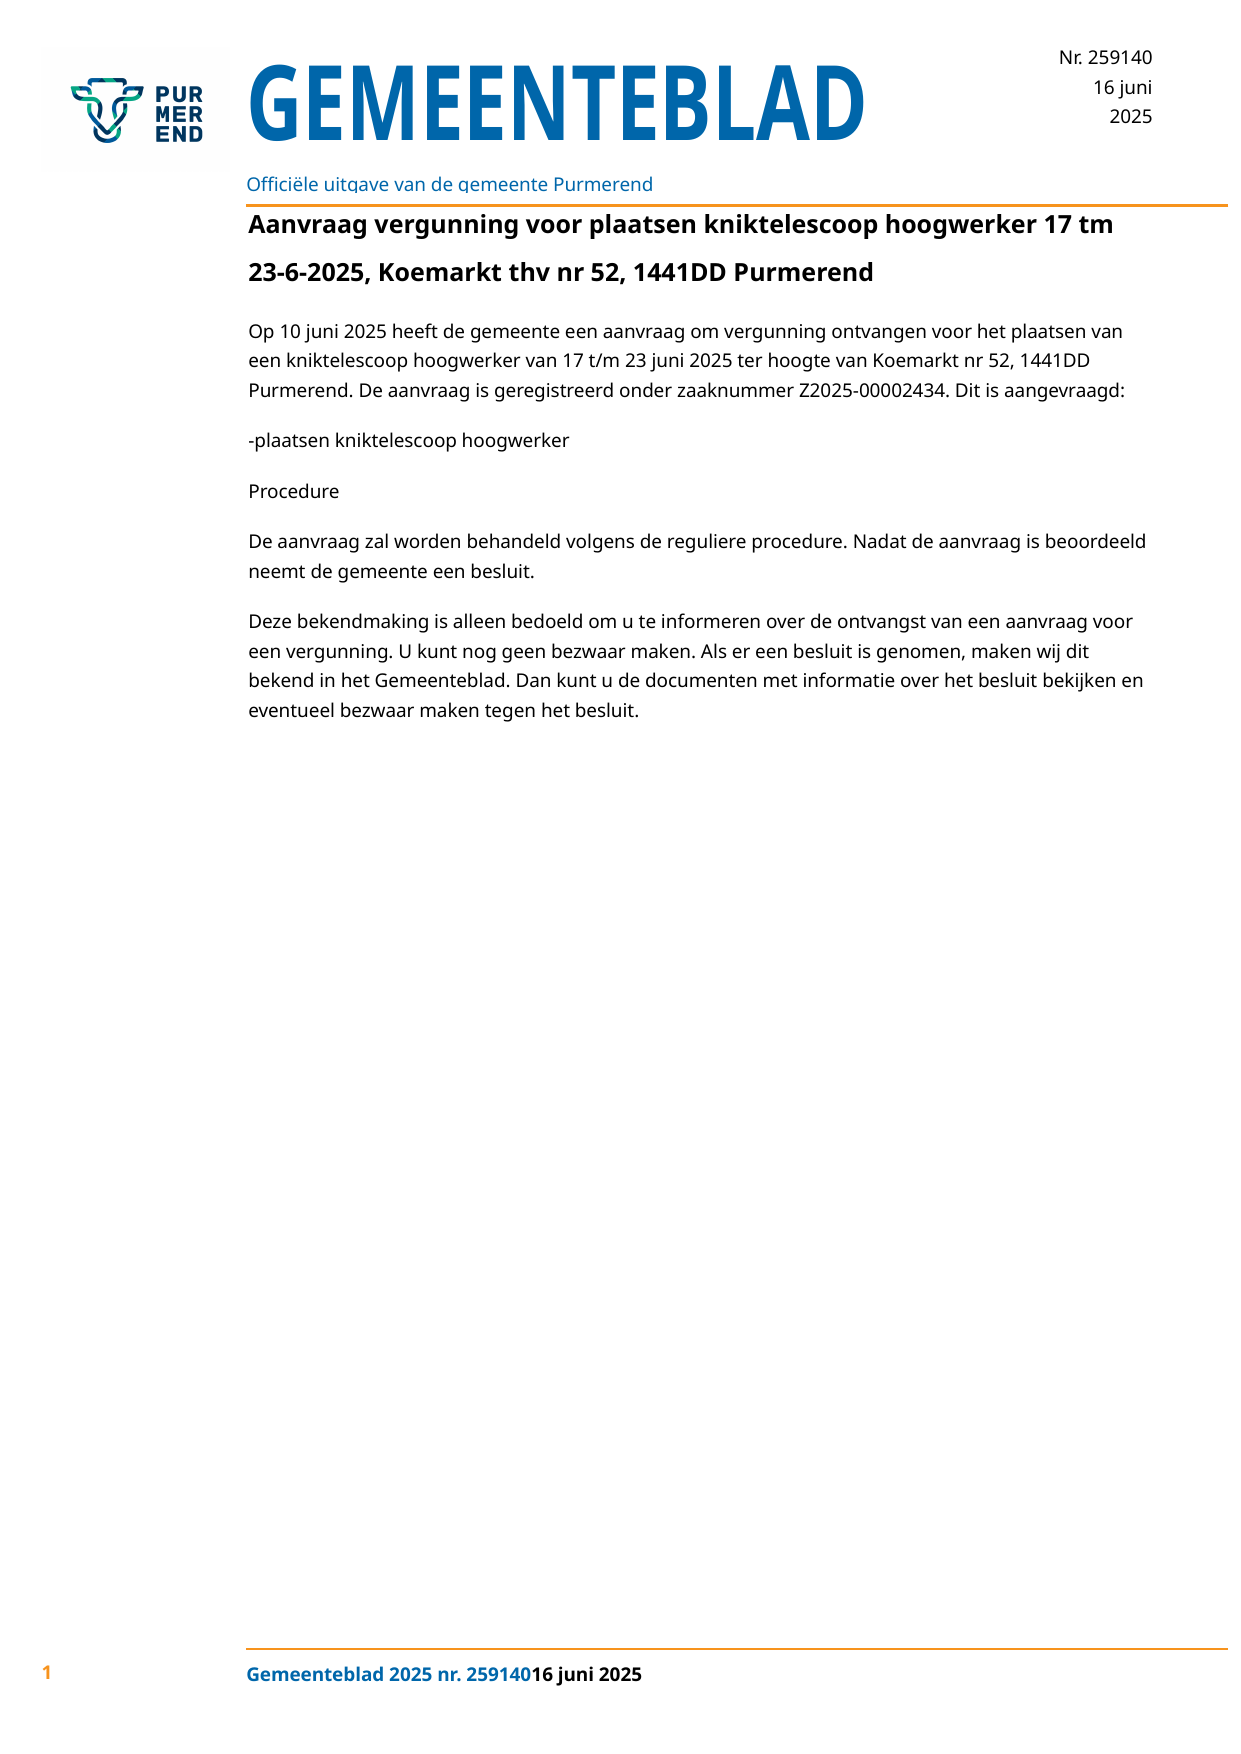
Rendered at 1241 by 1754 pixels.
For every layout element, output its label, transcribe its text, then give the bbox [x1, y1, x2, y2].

text De aanvraag zal worden behandeld volgens de reguliere procedure. Nadat de aanvraag is beoordeeld neemt de gemeente een besluit. [248, 528, 1152, 584]
text -plaatsen kniktelescoop hoogwerker [248, 427, 1152, 453]
picture [41, 47, 231, 172]
text Procedure [248, 478, 1152, 504]
text Aanvraag vergunning voor plaatsen kniktelescoop hoogwerker 17 tm 23-6-2025, Koemarkt thv nr 52, 1441DD Purmerend [248, 207, 1152, 288]
text Op 10 juni 2025 heeft de gemeente een aanvraag om vergunning ontvangen voor het plaatsen van een kniktelescoop hoogwerker van 17 t/m 23 juni 2025 ter hoogte van Koemarkt nr 52, 1441DD Purmerend. De aanvraag is geregistreerd onder zaaknummer Z2025-00002434. Dit is aangevraagd: [248, 318, 1152, 403]
text Deze bekendmaking is alleen bedoeld om u te informeren over de ontvangst van een aanvraag voor een vergunning. U kunt nog geen bezwaar maken. Als er een besluit is genomen, maken wij dit bekend in het Gemeenteblad. Dan kunt u de documenten met informatie over het besluit bekijken en eventueel bezwaar maken tegen het besluit. [248, 608, 1152, 723]
